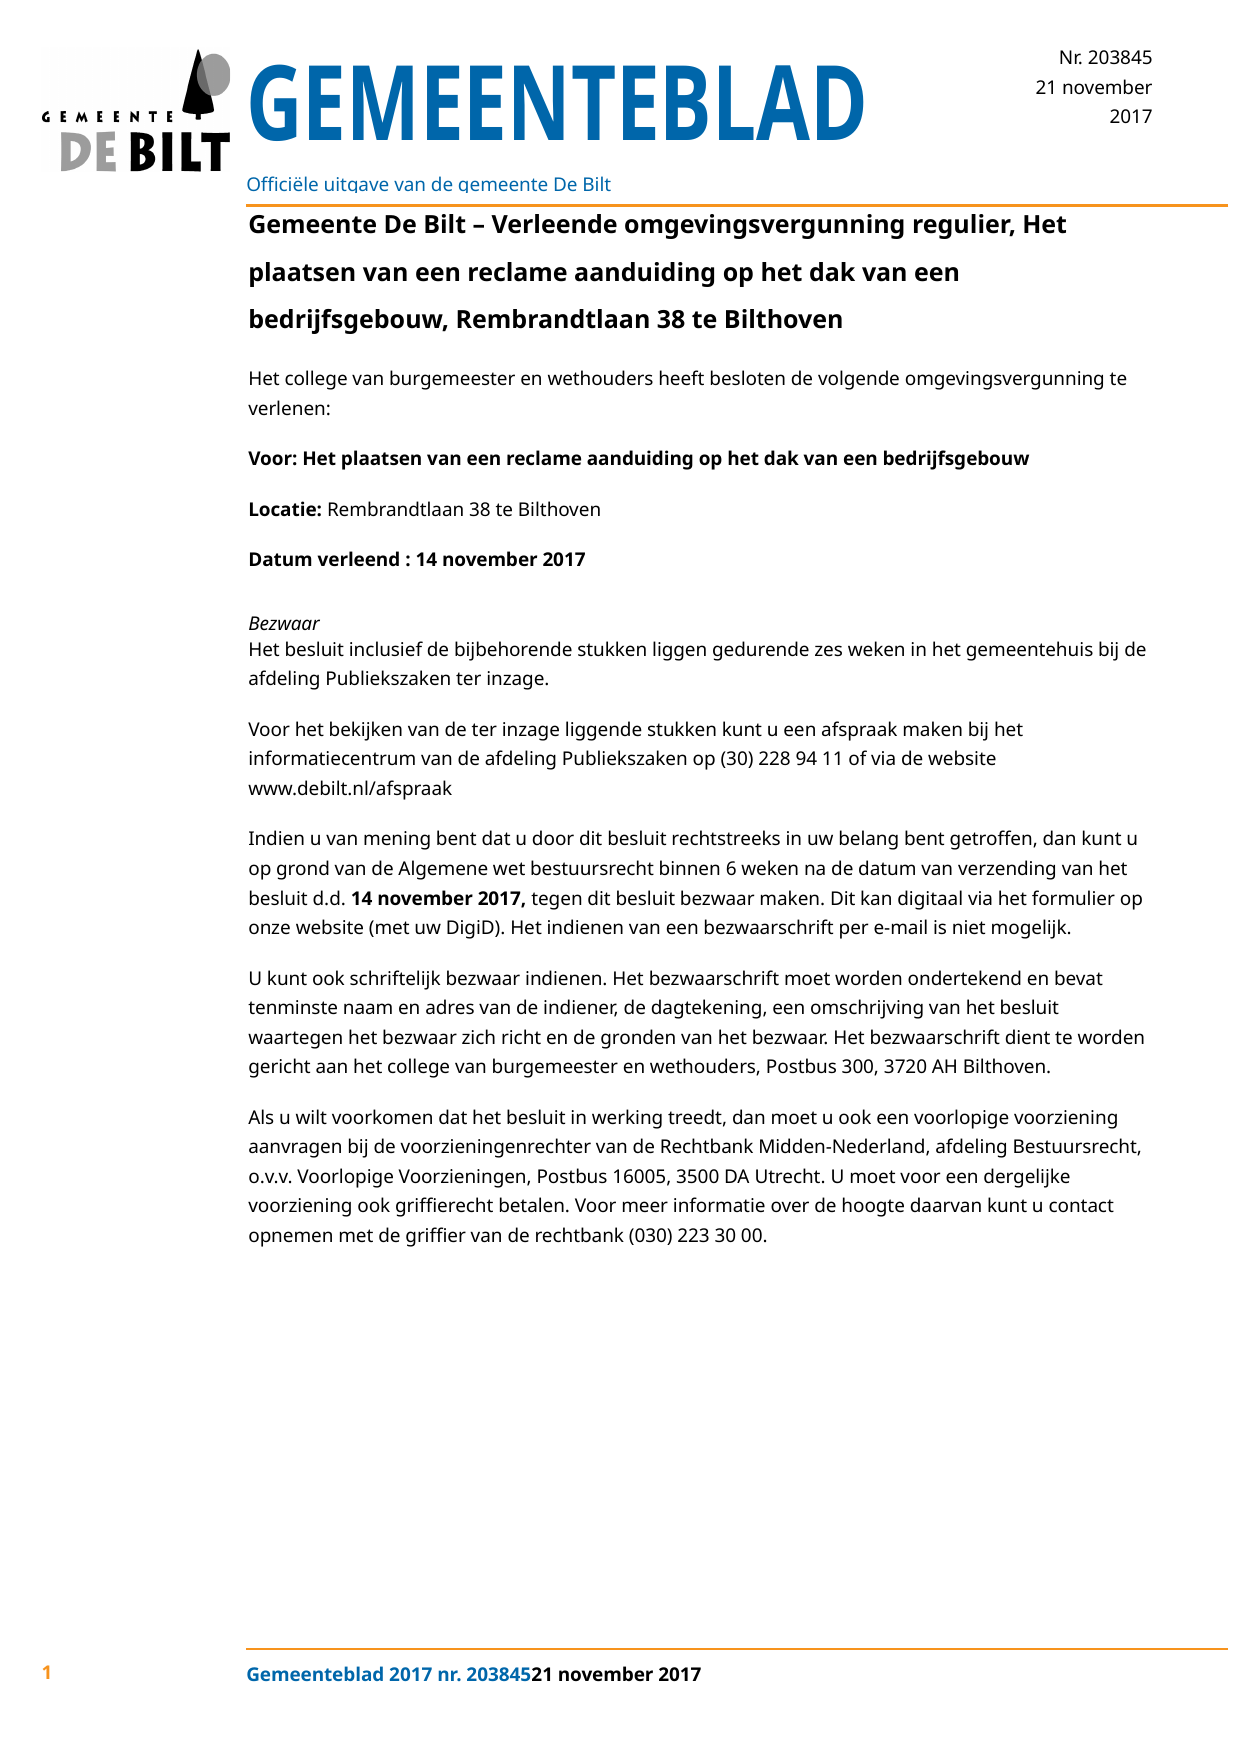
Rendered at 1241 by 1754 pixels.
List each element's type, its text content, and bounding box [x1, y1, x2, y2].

picture [41, 47, 231, 172]
text Locatie: Rembrandtlaan 38 te Bilthoven [248, 496, 1152, 522]
text Bezwaar [248, 610, 1152, 636]
text Indien u van mening bent dat u door dit besluit rechtstreeks in uw belang bent getroffen, dan kunt u op grond van de Algemene wet bestuursrecht binnen 6 weken na de datum van verzending van het besluit d.d. 14 november 2017, tegen dit besluit bezwaar maken. Dit kan digitaal via het formulier op onze website (met uw DigiD). Het indienen van een bezwaarschrift per e-mail is niet mogelijk. [248, 826, 1152, 940]
text Het besluit inclusief de bijbehorende stukken liggen gedurende zes weken in het gemeentehuis bij de afdeling Publiekszaken ter inzage. [248, 636, 1152, 691]
text Als u wilt voorkomen dat het besluit in werking treedt, dan moet u ook een voorlopige voorziening aanvragen bij de voorzieningenrechter van de Rechtbank Midden-Nederland, afdeling Bestuursrecht, o.v.v. Voorlopige Voorzieningen, Postbus 16005, 3500 DA Utrecht. U moet voor een dergelijke voorziening ook griffierecht betalen. Voor meer informatie over de hoogte daarvan kunt u contact opnemen met de griffier van de rechtbank (030) 223 30 00. [248, 1104, 1152, 1248]
text Voor het bekijken van de ter inzage liggende stukken kunt u een afspraak maken bij het informatiecentrum van de afdeling Publiekszaken op (30) 228 94 11 of via de website www.debilt.nl/afspraak [248, 716, 1152, 801]
text Datum verleend : 14 november 2017 [248, 546, 1152, 572]
text Gemeente De Bilt – Verleende omgevingsvergunning regulier, Het plaatsen van een reclame aanduiding op het dak van een bedrijfsgebouw, Rembrandtlaan 38 te Bilthoven [248, 207, 1152, 336]
text U kunt ook schriftelijk bezwaar indienen. Het bezwaarschrift moet worden ondertekend en bevat tenminste naam en adres van de indiener, de dagtekening, een omschrijving van het besluit waartegen het bezwaar zich richt en de gronden van het bezwaar. Het bezwaarschrift dient te worden gericht aan het college van burgemeester en wethouders, Postbus 300, 3720 AH Bilthoven. [248, 965, 1152, 1079]
text Het college van burgemeester en wethouders heeft besloten de volgende omgevingsvergunning te verlenen: [248, 366, 1152, 421]
text Voor: Het plaatsen van een reclame aanduiding op het dak van een bedrijfsgebouw [248, 446, 1152, 471]
